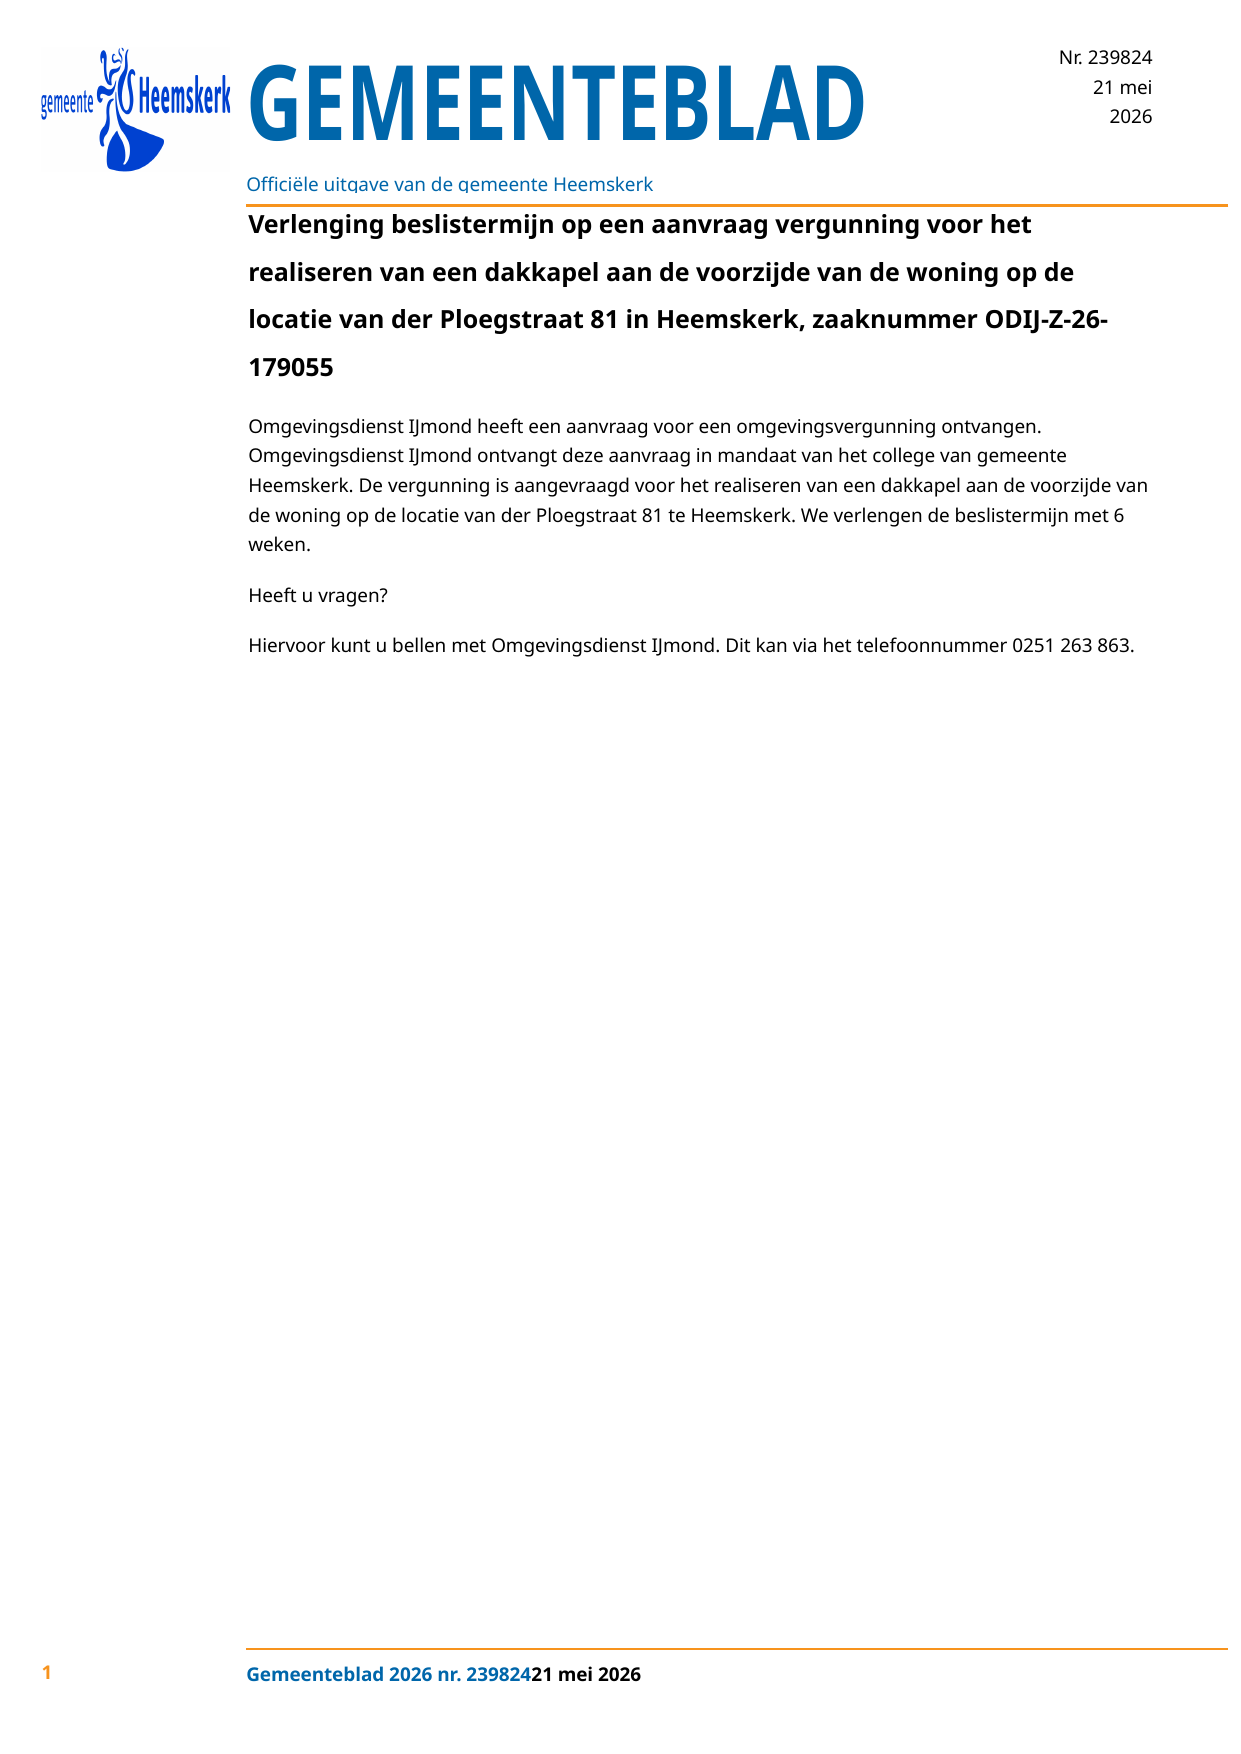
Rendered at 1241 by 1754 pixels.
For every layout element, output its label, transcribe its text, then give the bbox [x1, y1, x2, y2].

text Verlenging beslistermijn op een aanvraag vergunning voor het realiseren van een dakkapel aan de voorzijde van de woning op de locatie van der Ploegstraat 81 in Heemskerk, zaaknummer ODIJ-Z-26-179055 [248, 207, 1152, 384]
text Hiervoor kunt u bellen met Omgevingsdienst IJmond. Dit kan via het telefoonnummer 0251 263 863. [248, 632, 1152, 658]
text Omgevingsdienst IJmond heeft een aanvraag voor een omgevingsvergunning ontvangen. Omgevingsdienst IJmond ontvangt deze aanvraag in mandaat van het college van gemeente Heemskerk. De vergunning is aangevraagd voor het realiseren van een dakkapel aan de voorzijde van de woning op de locatie van der Ploegstraat 81 te Heemskerk. We verlengen de beslistermijn met 6 weken. [248, 413, 1152, 557]
text Heeft u vragen? [248, 582, 1152, 608]
picture [41, 47, 231, 172]
